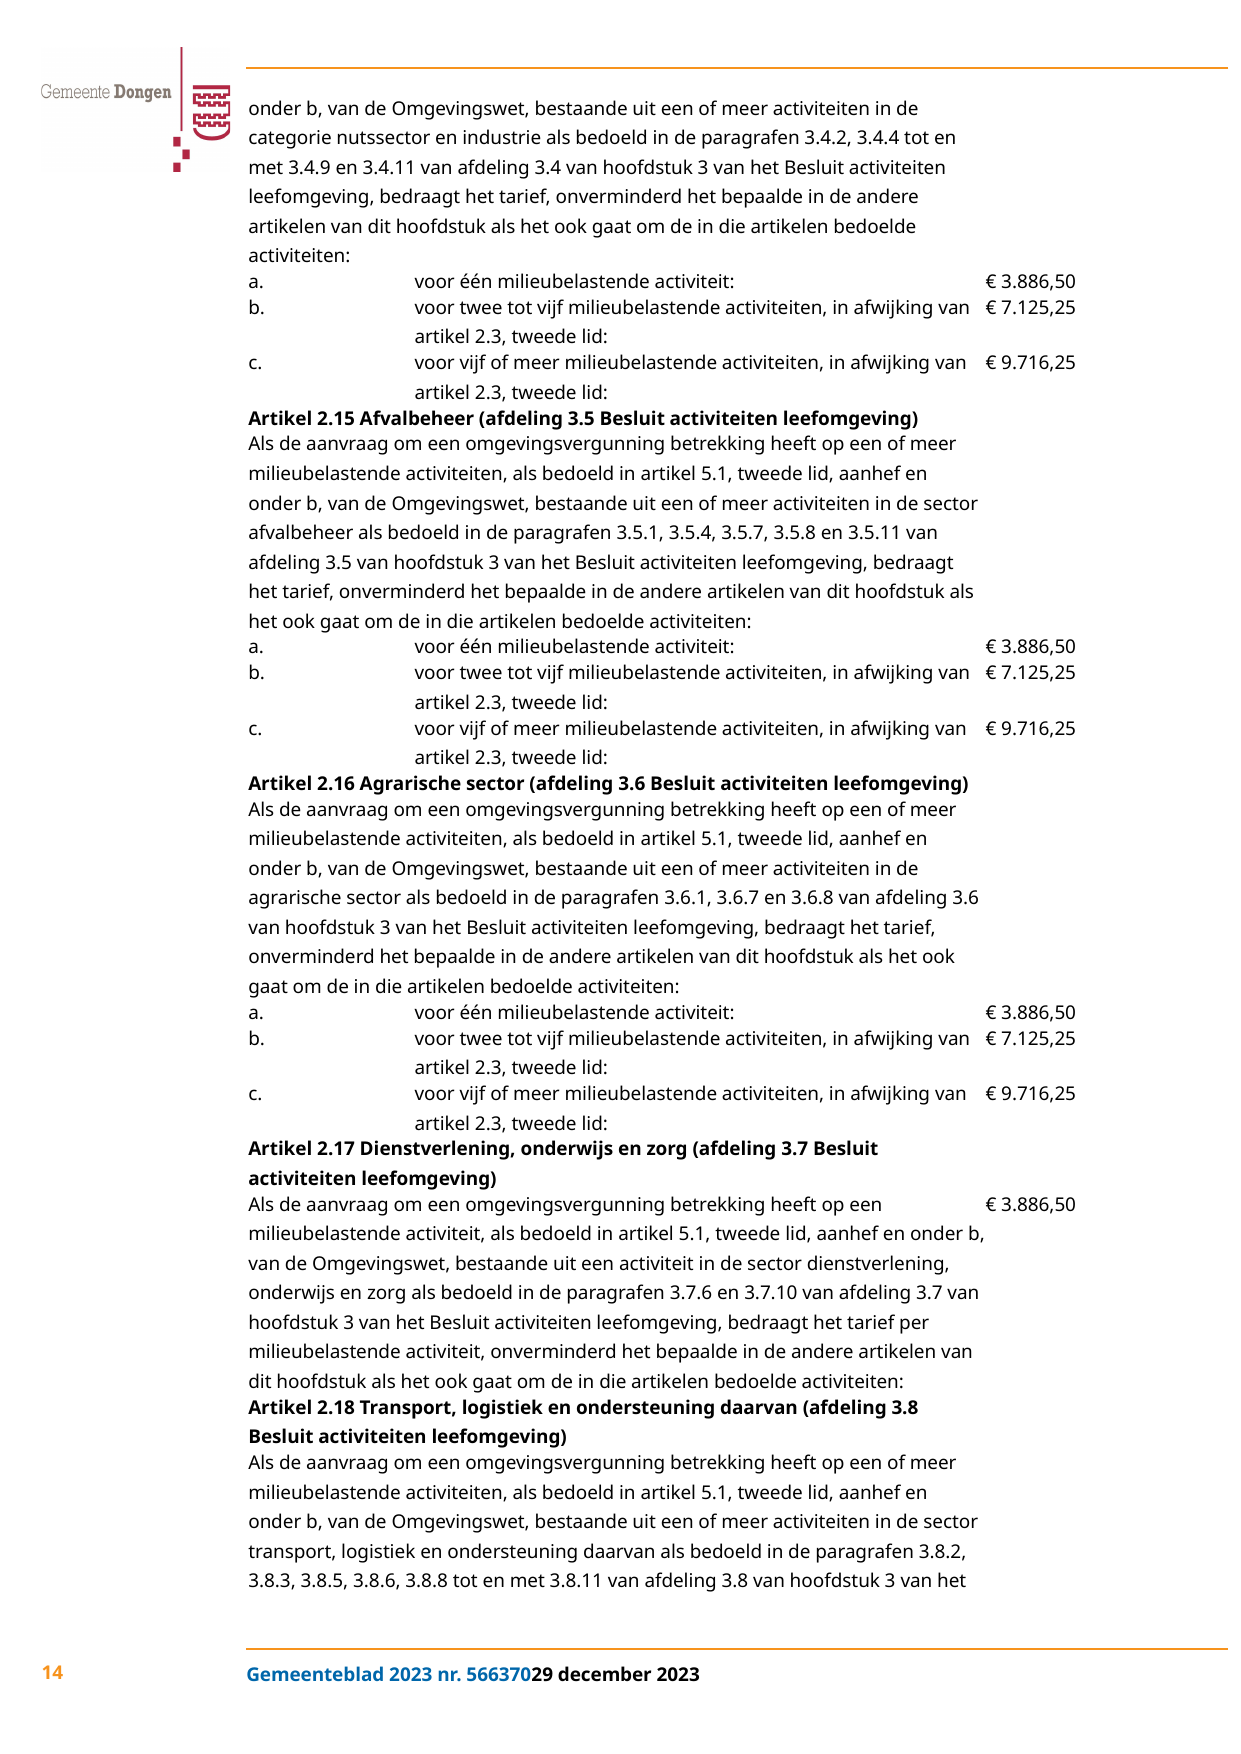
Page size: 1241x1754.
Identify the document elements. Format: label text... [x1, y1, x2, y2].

table_cell € 3.886,50 [985, 999, 1152, 1025]
table_cell € 9.716,25 [985, 1080, 1152, 1135]
table_cell voor één milieubelastende activiteit: [414, 269, 985, 294]
table_cell b. [248, 1025, 414, 1080]
table_cell € 7.125,25 [985, 660, 1152, 715]
table_cell € 3.886,50 [985, 269, 1152, 294]
table_cell voor vijf of meer milieubelastende activiteiten, in afwijking van artikel 2.3, tweede lid: [414, 350, 985, 405]
table_cell voor twee tot vijf milieubelastende activiteiten, in afwijking van artikel 2.3, tweede lid: [414, 294, 985, 349]
table_cell [985, 1449, 1152, 1593]
table_cell a. [248, 999, 414, 1025]
table_cell Als de aanvraag om een omgevingsvergunning betrekking heeft op een of meer milieubelastende activiteiten, als bedoeld in artikel 5.1, tweede lid, aanhef en onder b, van de Omgevingswet, bestaande uit een of meer activiteiten in de agrarische sector als bedoeld in de paragrafen 3.6.1, 3.6.7 en 3.6.8 van afdeling 3.6 van hoofdstuk 3 van het Besluit activiteiten leefomgeving, bedraagt het tarief, onverminderd het bepaalde in de andere artikelen van dit hoofdstuk als het ook gaat om de in die artikelen bedoelde activiteiten: [248, 796, 985, 999]
table_cell a. [248, 269, 414, 294]
table_cell voor één milieubelastende activiteit: [414, 999, 985, 1025]
table_cell [985, 1394, 1152, 1449]
table_cell Als de aanvraag om een omgevingsvergunning betrekking heeft op een milieubelastende activiteit, als bedoeld in artikel 5.1, tweede lid, aanhef en onder b, van de Omgevingswet, bestaande uit een activiteit in de sector dienstverlening, onderwijs en zorg als bedoeld in de paragrafen 3.7.6 en 3.7.10 van afdeling 3.7 van hoofdstuk 3 van het Besluit activiteiten leefomgeving, bedraagt het tarief per milieubelastende activiteit, onverminderd het bepaalde in de andere artikelen van dit hoofdstuk als het ook gaat om de in die artikelen bedoelde activiteiten: [248, 1191, 985, 1394]
table_cell [985, 431, 1152, 634]
table_cell voor twee tot vijf milieubelastende activiteiten, in afwijking van artikel 2.3, tweede lid: [414, 1025, 985, 1080]
table_cell [985, 405, 1152, 431]
picture [41, 47, 231, 172]
table_cell [985, 1135, 1152, 1191]
table_cell voor twee tot vijf milieubelastende activiteiten, in afwijking van artikel 2.3, tweede lid: [414, 660, 985, 715]
table_cell onder b, van de Omgevingswet, bestaande uit een of meer activiteiten in de categorie nutssector en industrie als bedoeld in de paragrafen 3.4.2, 3.4.4 tot en met 3.4.9 en 3.4.11 van afdeling 3.4 van hoofdstuk 3 van het Besluit activiteiten leefomgeving, bedraagt het tarief, onverminderd het bepaalde in de andere artikelen van dit hoofdstuk als het ook gaat om de in die artikelen bedoelde activiteiten: [248, 95, 985, 268]
table_cell b. [248, 294, 414, 349]
table_cell Als de aanvraag om een omgevingsvergunning betrekking heeft op een of meer milieubelastende activiteiten, als bedoeld in artikel 5.1, tweede lid, aanhef en onder b, van de Omgevingswet, bestaande uit een of meer activiteiten in de sector afvalbeheer als bedoeld in de paragrafen 3.5.1, 3.5.4, 3.5.7, 3.5.8 en 3.5.11 van afdeling 3.5 van hoofdstuk 3 van het Besluit activiteiten leefomgeving, bedraagt het tarief, onverminderd het bepaalde in de andere artikelen van dit hoofdstuk als het ook gaat om de in die artikelen bedoelde activiteiten: [248, 431, 985, 634]
table_cell € 9.716,25 [985, 715, 1152, 770]
table_cell c. [248, 350, 414, 405]
table_cell voor vijf of meer milieubelastende activiteiten, in afwijking van artikel 2.3, tweede lid: [414, 1080, 985, 1135]
table_cell Artikel 2.18 Transport, logistiek en ondersteuning daarvan (afdeling 3.8 Besluit activiteiten leefomgeving) [248, 1394, 985, 1449]
table_cell € 9.716,25 [985, 350, 1152, 405]
table_cell € 7.125,25 [985, 1025, 1152, 1080]
table_cell Artikel 2.15 Afvalbeheer (afdeling 3.5 Besluit activiteiten leefomgeving) [248, 405, 985, 431]
table_cell a. [248, 634, 414, 659]
table_cell voor vijf of meer milieubelastende activiteiten, in afwijking van artikel 2.3, tweede lid: [414, 715, 985, 770]
table_cell c. [248, 1080, 414, 1135]
table_cell € 3.886,50 [985, 1191, 1152, 1394]
table_cell c. [248, 715, 414, 770]
table_cell Als de aanvraag om een omgevingsvergunning betrekking heeft op een of meer milieubelastende activiteiten, als bedoeld in artikel 5.1, tweede lid, aanhef en onder b, van de Omgevingswet, bestaande uit een of meer activiteiten in de sector transport, logistiek en ondersteuning daarvan als bedoeld in de paragrafen 3.8.2, 3.8.3, 3.8.5, 3.8.6, 3.8.8 tot en met 3.8.11 van afdeling 3.8 van hoofdstuk 3 van het [248, 1449, 985, 1593]
table_cell [985, 95, 1152, 268]
table_cell Artikel 2.16 Agrarische sector (afdeling 3.6 Besluit activiteiten leefomgeving) [248, 770, 985, 796]
table_cell [985, 796, 1152, 999]
table_cell € 7.125,25 [985, 294, 1152, 349]
table_cell b. [248, 660, 414, 715]
table_cell € 3.886,50 [985, 634, 1152, 659]
table_cell voor één milieubelastende activiteit: [414, 634, 985, 659]
table_cell [985, 770, 1152, 796]
table_cell Artikel 2.17 Dienstverlening, onderwijs en zorg (afdeling 3.7 Besluit activiteiten leefomgeving) [248, 1135, 985, 1191]
